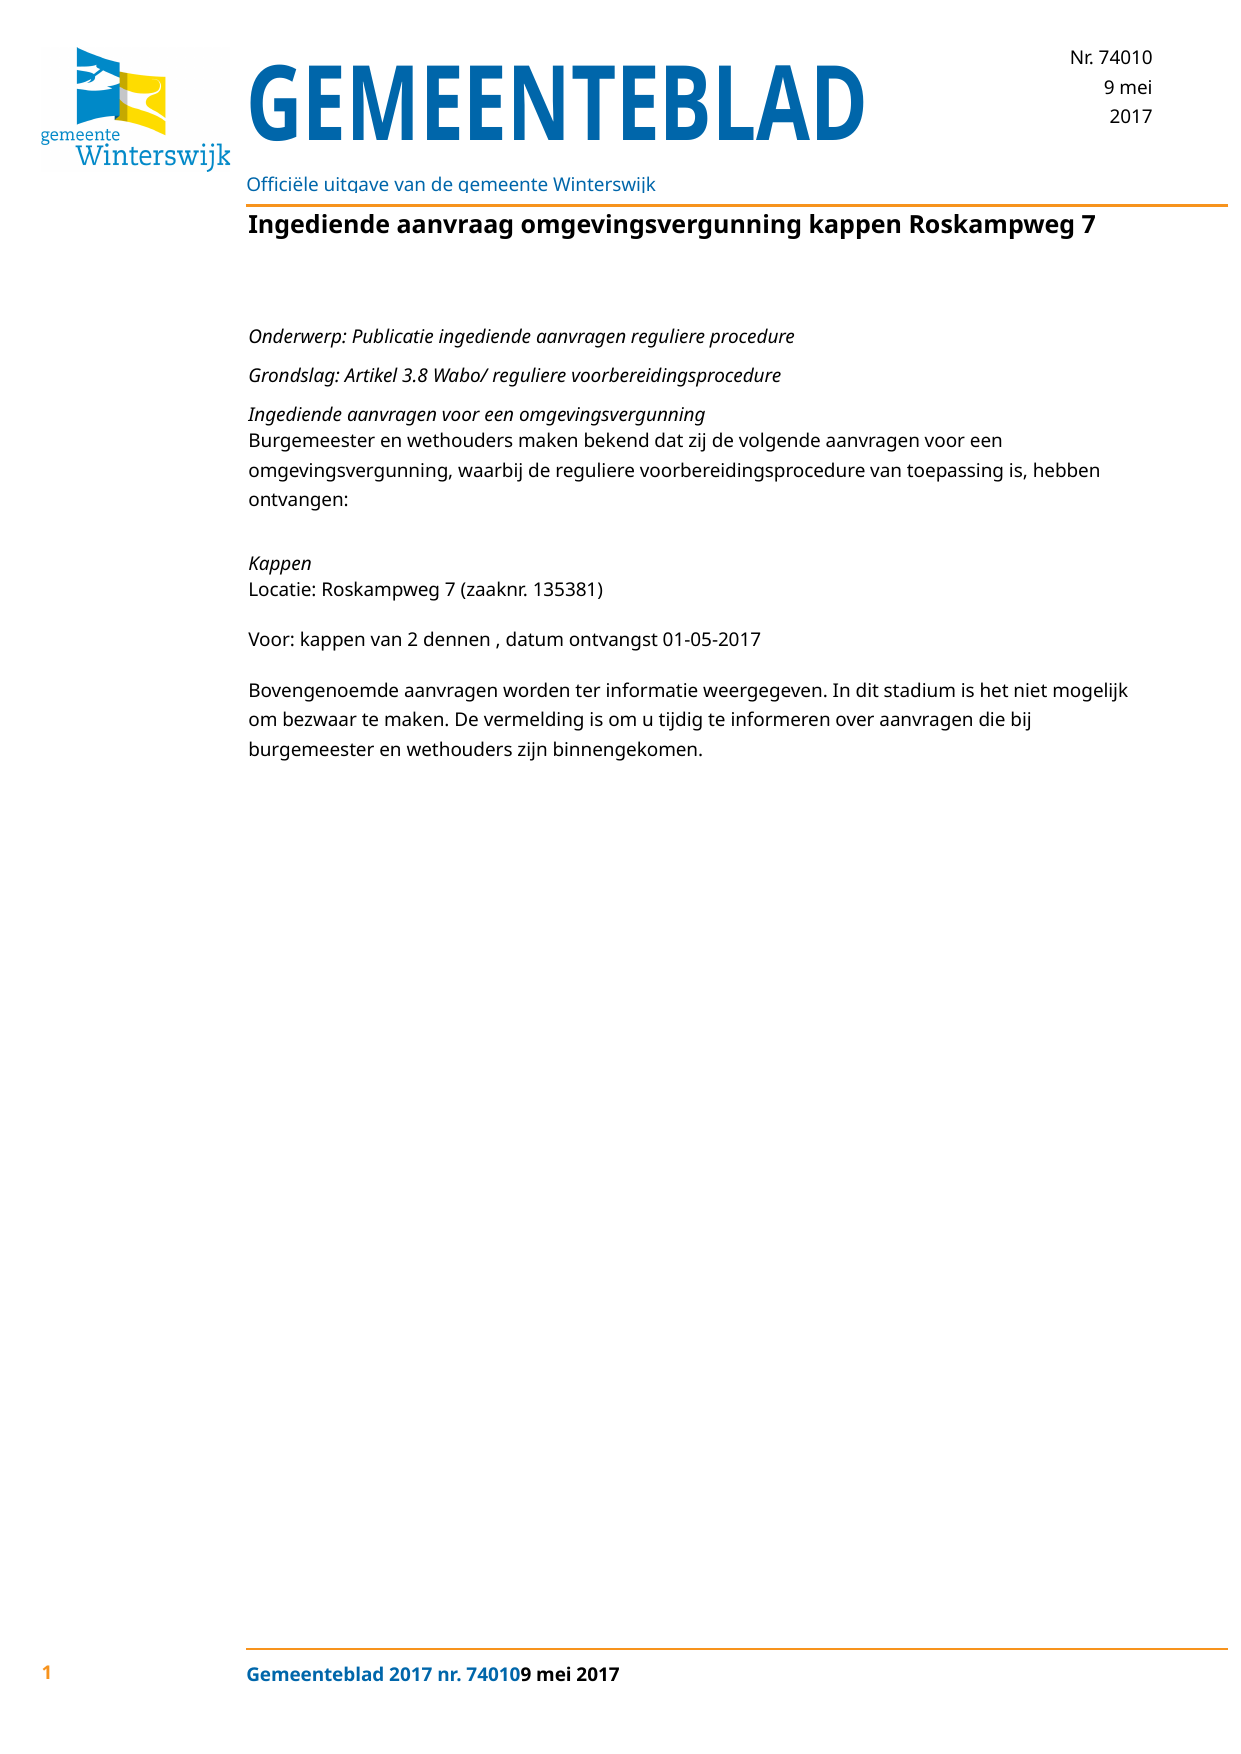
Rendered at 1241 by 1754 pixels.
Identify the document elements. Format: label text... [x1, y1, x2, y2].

text Ingediende aanvragen voor een omgevingsvergunning [248, 402, 1152, 427]
picture [41, 47, 231, 172]
text Grondslag: Artikel 3.8 Wabo/ reguliere voorbereidingsprocedure [248, 362, 1152, 388]
text Onderwerp: Publicatie ingediende aanvragen reguliere procedure [248, 323, 1152, 349]
text Kappen [248, 551, 1152, 576]
text Ingediende aanvraag omgevingsvergunning kappen Roskampweg 7 [248, 207, 1152, 241]
text Burgemeester en wethouders maken bekend dat zij de volgende aanvragen voor een omgevingsvergunning, waarbij de reguliere voorbereidingsprocedure van toepassing is, hebben ontvangen: [248, 427, 1152, 512]
text Bovengenoemde aanvragen worden ter informatie weergegeven. In dit stadium is het niet mogelijk om bezwaar te maken. De vermelding is om u tijdig te informeren over aanvragen die bij burgemeester en wethouders zijn binnengekomen. [248, 677, 1152, 762]
text Voor: kappen van 2 dennen , datum ontvangst 01-05-2017 [248, 627, 1152, 652]
text Locatie: Roskampweg 7 (zaaknr. 135381) [248, 576, 1152, 602]
picture [225, 153, 231, 162]
